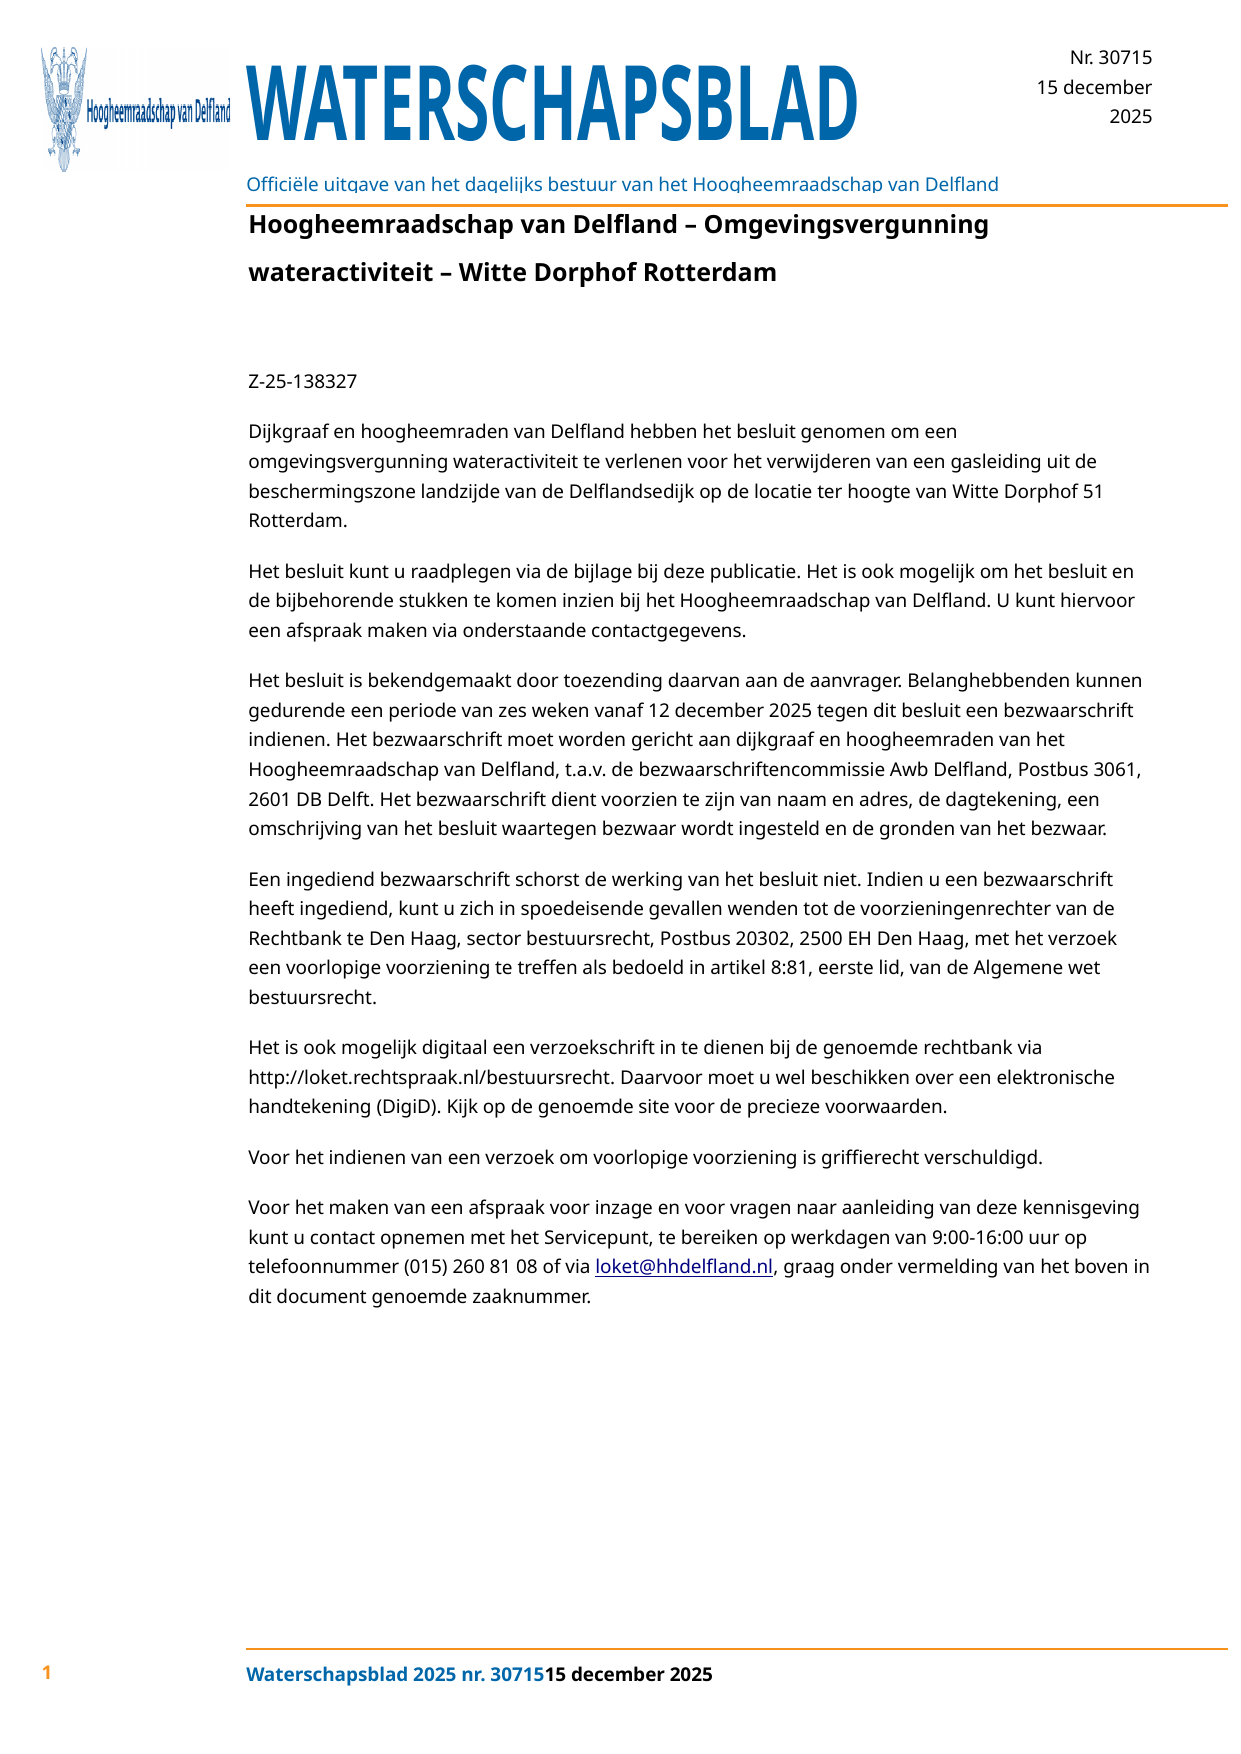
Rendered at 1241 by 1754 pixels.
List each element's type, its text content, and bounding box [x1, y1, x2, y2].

picture [41, 47, 231, 172]
text Het is ook mogelijk digitaal een verzoekschrift in te dienen bij de genoemde rechtbank via http://loket.rechtspraak.nl/bestuursrecht. Daarvoor moet u wel beschikken over een elektronische handtekening (DigiD). Kijk op de genoemde site voor de precieze voorwaarden. [248, 1034, 1152, 1119]
text Het besluit kunt u raadplegen via de bijlage bij deze publicatie. Het is ook mogelijk om het besluit en de bijbehorende stukken te komen inzien bij het Hoogheemraadschap van Delfland. U kunt hiervoor een afspraak maken via onderstaande contactgegevens. [248, 558, 1152, 643]
text Z-25-138327 [248, 368, 1152, 394]
text Voor het maken van een afspraak voor inzage en voor vragen naar aanleiding van deze kennisgeving kunt u contact opnemen met het Servicepunt, te bereiken op werkdagen van 9:00-16:00 uur op telefoonnummer (015) 260 81 08 of via loket@hhdelfland.nl, graag onder vermelding van het boven in dit document genoemde zaaknummer. [248, 1194, 1152, 1309]
text Dijkgraaf en hoogheemraden van Delfland hebben het besluit genomen om een omgevingsvergunning wateractiviteit te verlenen voor het verwijderen van een gasleiding uit de beschermingszone landzijde van de Delflandsedijk op de locatie ter hoogte van Witte Dorphof 51 Rotterdam. [248, 419, 1152, 533]
text Hoogheemraadschap van Delfland – Omgevingsvergunning wateractiviteit – Witte Dorphof Rotterdam [248, 207, 1152, 288]
text Het besluit is bekendgemaakt door toezending daarvan aan de aanvrager. Belanghebbenden kunnen gedurende een periode van zes weken vanaf 12 december 2025 tegen dit besluit een bezwaarschrift indienen. Het bezwaarschrift moet worden gericht aan dijkgraaf en hoogheemraden van het Hoogheemraadschap van Delfland, t.a.v. de bezwaarschriftencommissie Awb Delfland, Postbus 3061, 2601 DB Delft. Het bezwaarschrift dient voorzien te zijn van naam en adres, de dagtekening, een omschrijving van het besluit waartegen bezwaar wordt ingesteld en de gronden van het bezwaar. [248, 667, 1152, 841]
text Een ingediend bezwaarschrift schorst de werking van het besluit niet. Indien u een bezwaarschrift heeft ingediend, kunt u zich in spoedeisende gevallen wenden tot de voorzieningenrechter van de Rechtbank te Den Haag, sector bestuursrecht, Postbus 20302, 2500 EH Den Haag, met het verzoek een voorlopige voorziening te treffen als bedoeld in artikel 8:81, eerste lid, van de Algemene wet bestuursrecht. [248, 866, 1152, 1010]
text Voor het indienen van een verzoek om voorlopige voorziening is griffierecht verschuldigd. [248, 1144, 1152, 1170]
